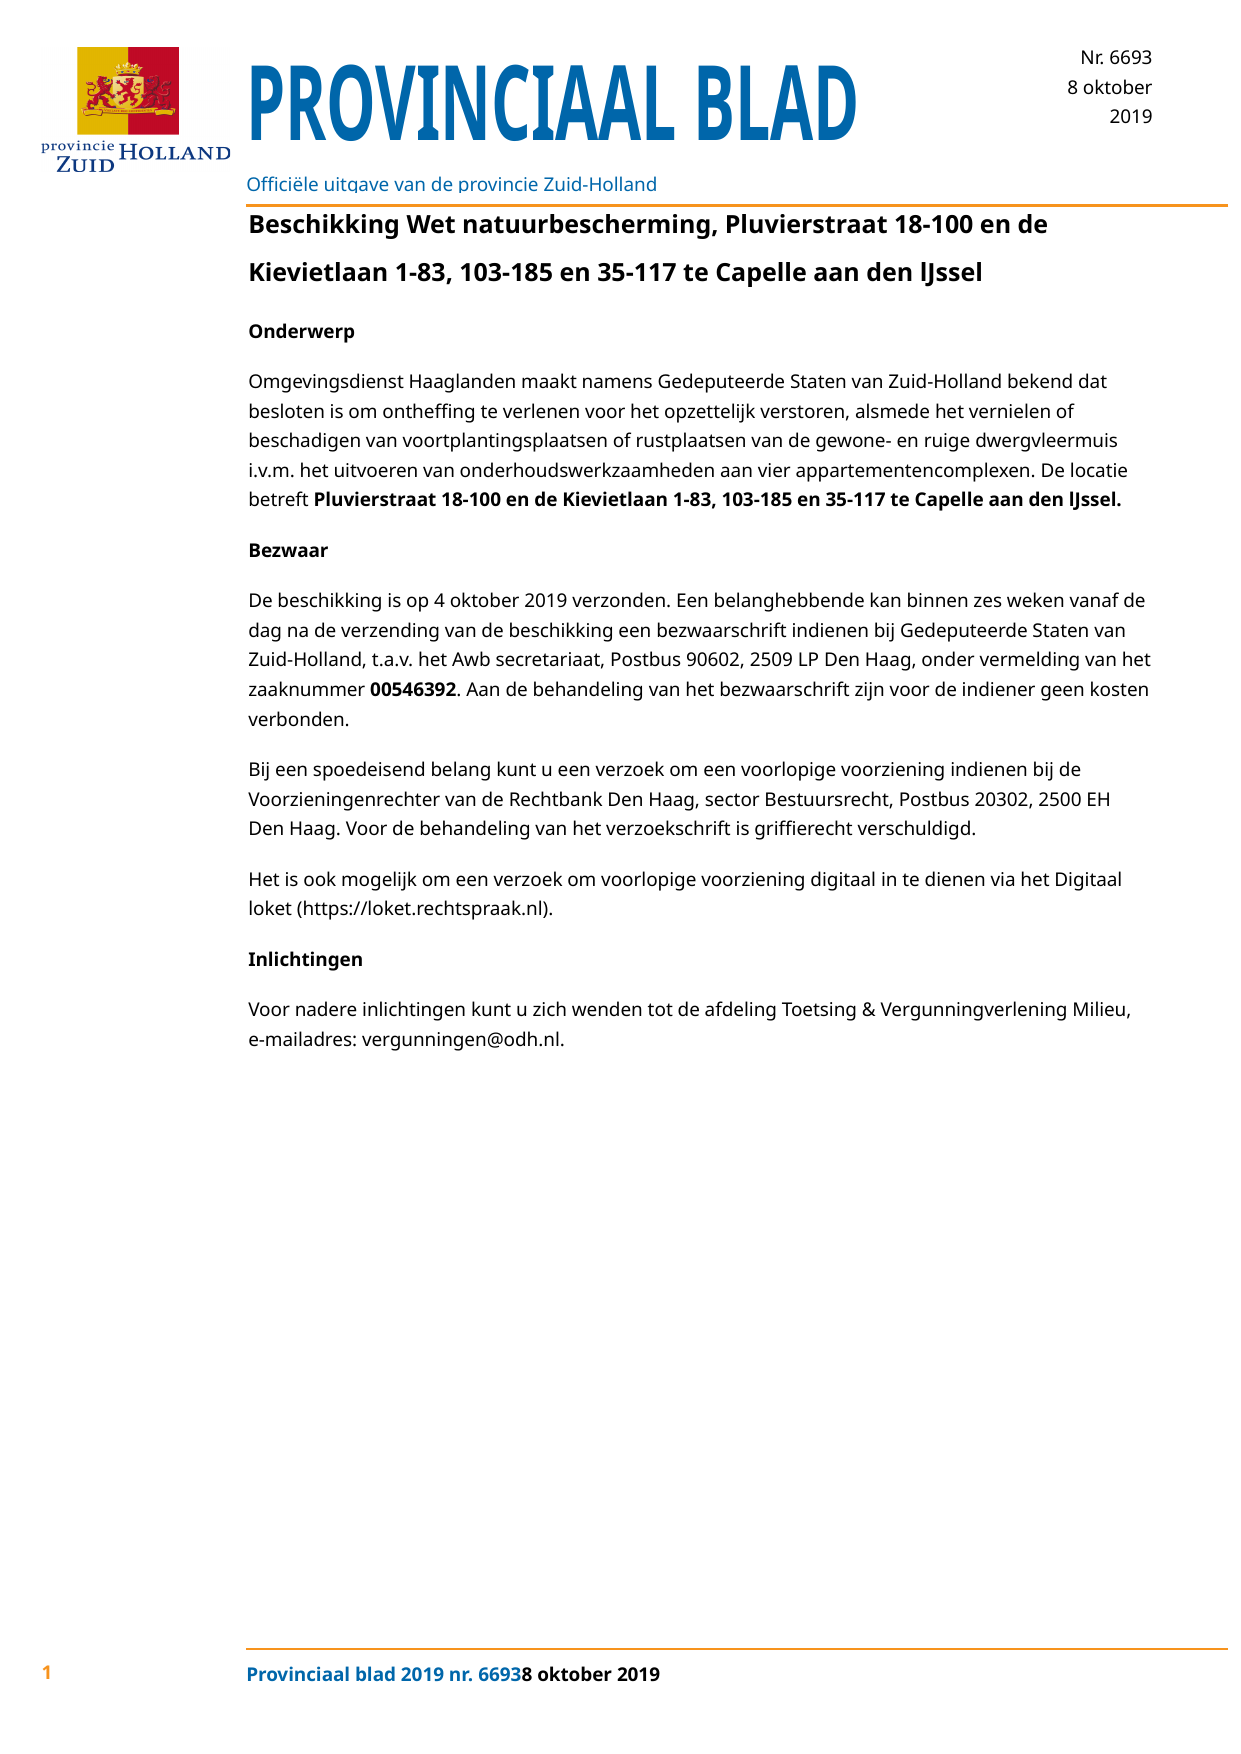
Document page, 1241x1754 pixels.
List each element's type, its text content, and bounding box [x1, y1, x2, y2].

text Beschikking Wet natuurbescherming, Pluvierstraat 18-100 en de Kievietlaan 1-83, 103-185 en 35-117 te Capelle aan den lJssel [248, 207, 1152, 288]
text Inlichtingen [248, 946, 1152, 972]
text De beschikking is op 4 oktober 2019 verzonden. Een belanghebbende kan binnen zes weken vanaf de dag na de verzending van de beschikking een bezwaarschrift indienen bij Gedeputeerde Staten van Zuid-Holland, t.a.v. het Awb secretariaat, Postbus 90602, 2509 LP Den Haag, onder vermelding van het zaaknummer 00546392. Aan de behandeling van het bezwaarschrift zijn voor de indiener geen kosten verbonden. [248, 587, 1152, 732]
text Voor nadere inlichtingen kunt u zich wenden tot de afdeling Toetsing & Vergunningverlening Milieu, e-mailadres: vergunningen@odh.nl. [248, 996, 1152, 1052]
text Het is ook mogelijk om een verzoek om voorlopige voorziening digitaal in te dienen via het Digitaal loket (https://loket.rechtspraak.nl). [248, 866, 1152, 921]
text Bezwaar [248, 537, 1152, 563]
text Bij een spoedeisend belang kunt u een verzoek om een voorlopige voorziening indienen bij de Voorzieningenrechter van de Rechtbank Den Haag, sector Bestuursrecht, Postbus 20302, 2500 EH Den Haag. Voor de behandeling van het verzoekschrift is griffierecht verschuldigd. [248, 756, 1152, 841]
text Onderwerp [248, 318, 1152, 344]
picture [41, 47, 231, 172]
text Omgevingsdienst Haaglanden maakt namens Gedeputeerde Staten van Zuid-Holland bekend dat besloten is om ontheffing te verlenen voor het opzettelijk verstoren, alsmede het vernielen of beschadigen van voortplantingsplaatsen of rustplaatsen van de gewone- en ruige dwergvleermuis i.v.m. het uitvoeren van onderhoudswerkzaamheden aan vier appartementencomplexen. De locatie betreft Pluvierstraat 18-100 en de Kievietlaan 1-83, 103-185 en 35-117 te Capelle aan den lJssel. [248, 368, 1152, 512]
